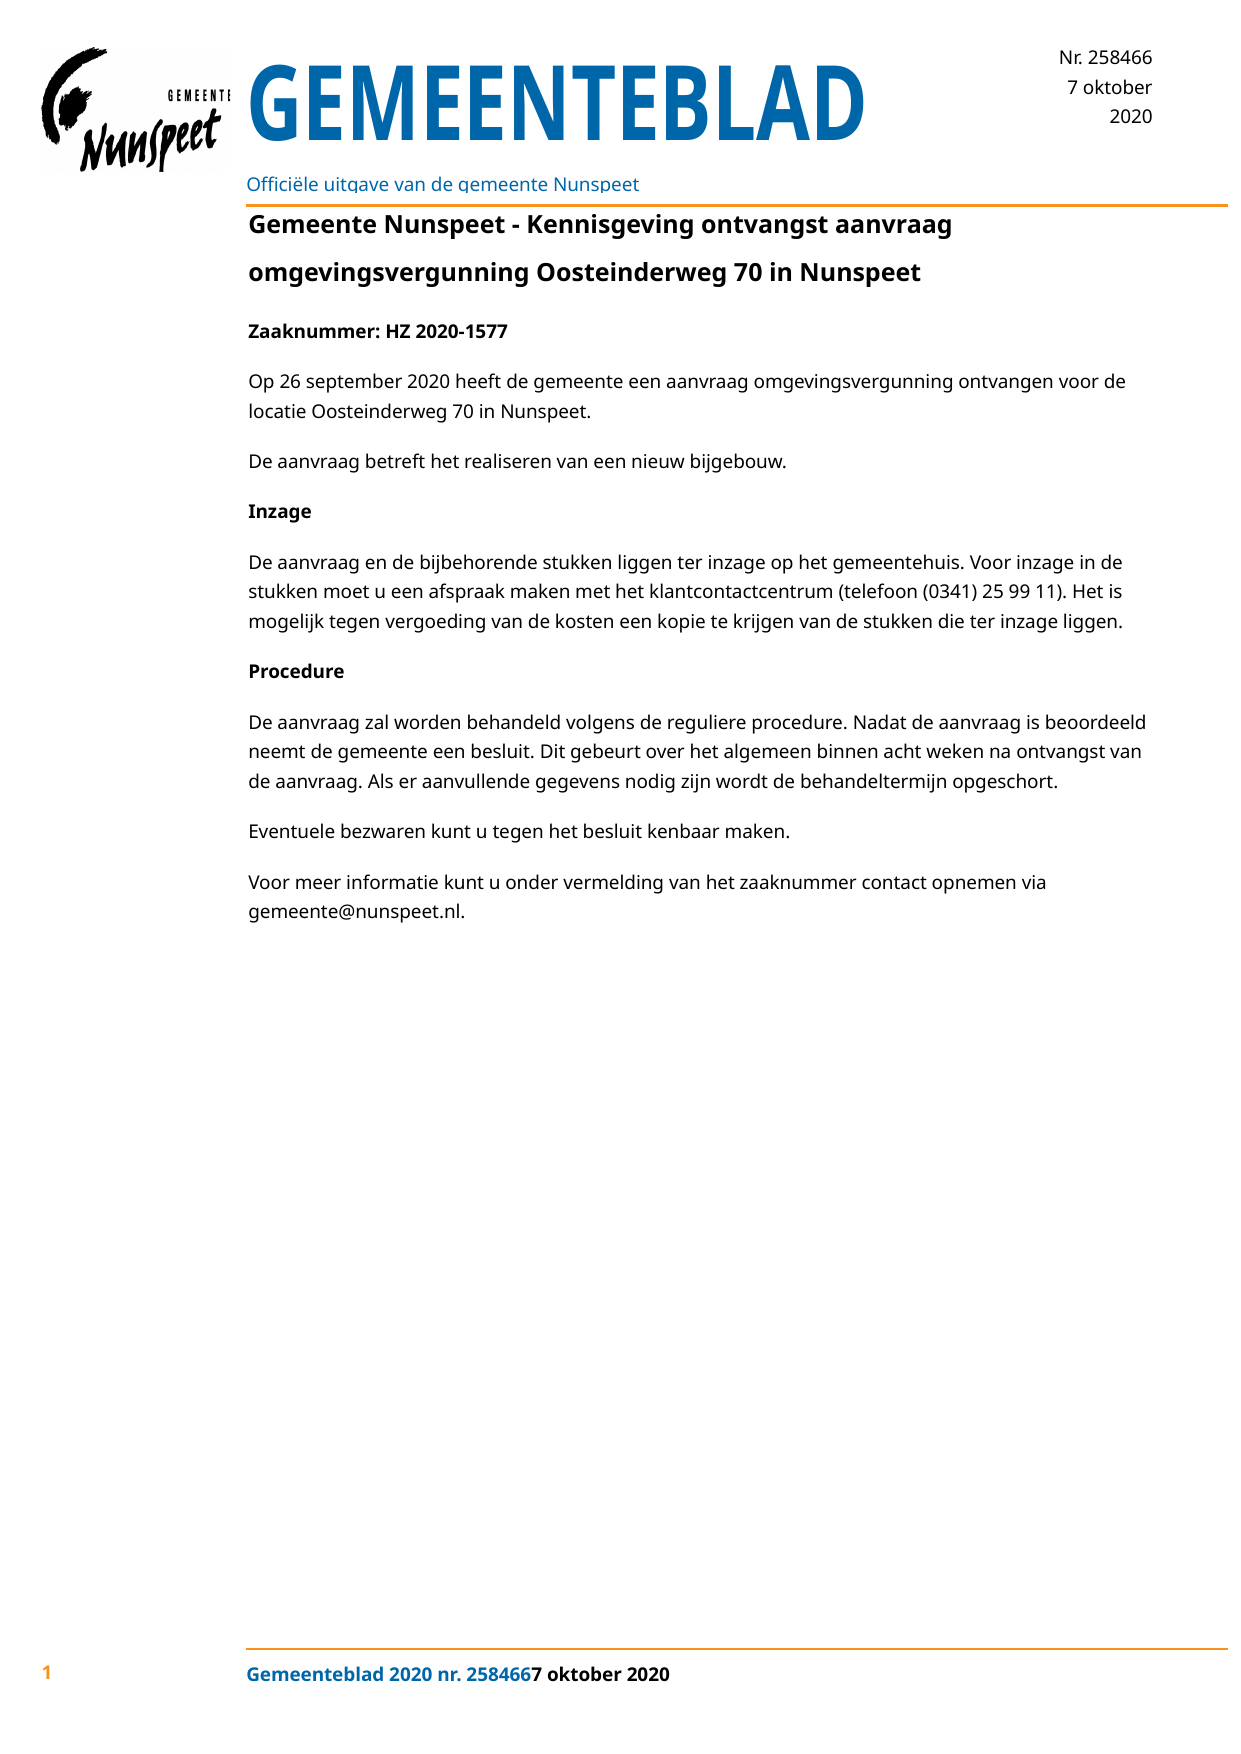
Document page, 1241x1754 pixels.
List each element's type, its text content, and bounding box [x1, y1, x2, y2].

text Voor meer informatie kunt u onder vermelding van het zaaknummer contact opnemen via gemeente@nunspeet.nl. [248, 869, 1152, 924]
picture [41, 47, 231, 172]
text Procedure [248, 659, 1152, 684]
text Eventuele bezwaren kunt u tegen het besluit kenbaar maken. [248, 819, 1152, 844]
text Zaaknummer: HZ 2020-1577 [248, 318, 1152, 344]
text De aanvraag betreft het realiseren van een nieuw bijgebouw. [248, 448, 1152, 474]
text De aanvraag en de bijbehorende stukken liggen ter inzage op het gemeentehuis. Voor inzage in de stukken moet u een afspraak maken met het klantcontactcentrum (telefoon (0341) 25 99 11). Het is mogelijk tegen vergoeding van de kosten een kopie te krijgen van de stukken die ter inzage liggen. [248, 549, 1152, 634]
text Op 26 september 2020 heeft de gemeente een aanvraag omgevingsvergunning ontvangen voor de locatie Oosteinderweg 70 in Nunspeet. [248, 368, 1152, 424]
text Gemeente Nunspeet - Kennisgeving ontvangst aanvraag omgevingsvergunning Oosteinderweg 70 in Nunspeet [248, 207, 1152, 288]
text De aanvraag zal worden behandeld volgens de reguliere procedure. Nadat de aanvraag is beoordeeld neemt de gemeente een besluit. Dit gebeurt over het algemeen binnen acht weken na ontvangst van de aanvraag. Als er aanvullende gegevens nodig zijn wordt de behandeltermijn opgeschort. [248, 709, 1152, 794]
text Inzage [248, 499, 1152, 524]
